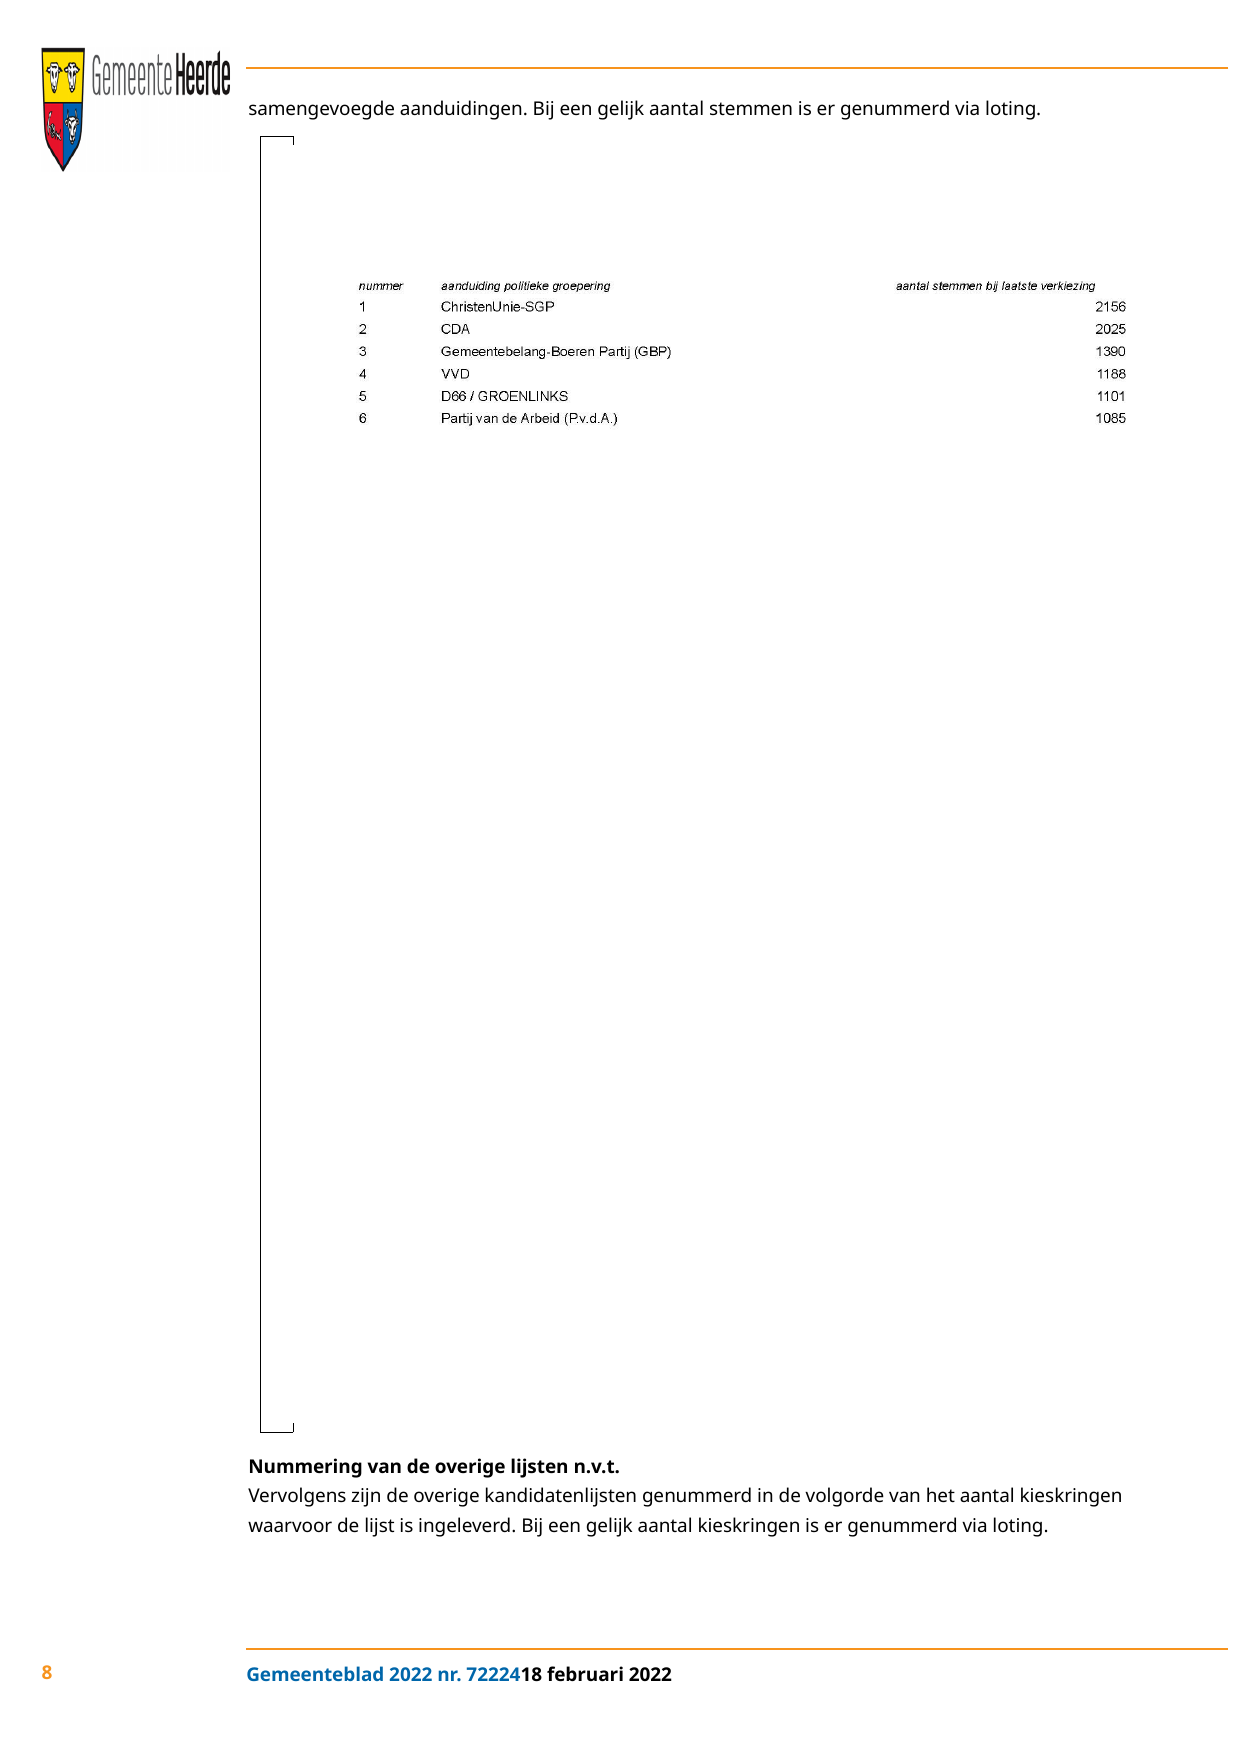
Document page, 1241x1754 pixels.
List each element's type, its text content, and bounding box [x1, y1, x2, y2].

picture [268, 145, 1173, 1423]
picture [41, 47, 231, 172]
text Nummering van de overige lijsten n.v.t. [248, 1453, 1152, 1479]
text Vervolgens zijn de overige kandidatenlijsten genummerd in de volgorde van het aantal kieskringen waarvoor de lijst is ingeleverd. Bij een gelijk aantal kieskringen is er genummerd via loting. [248, 1483, 1152, 1538]
text samengevoegde aanduidingen. Bij een gelijk aantal stemmen is er genummerd via loting. [248, 95, 1152, 121]
